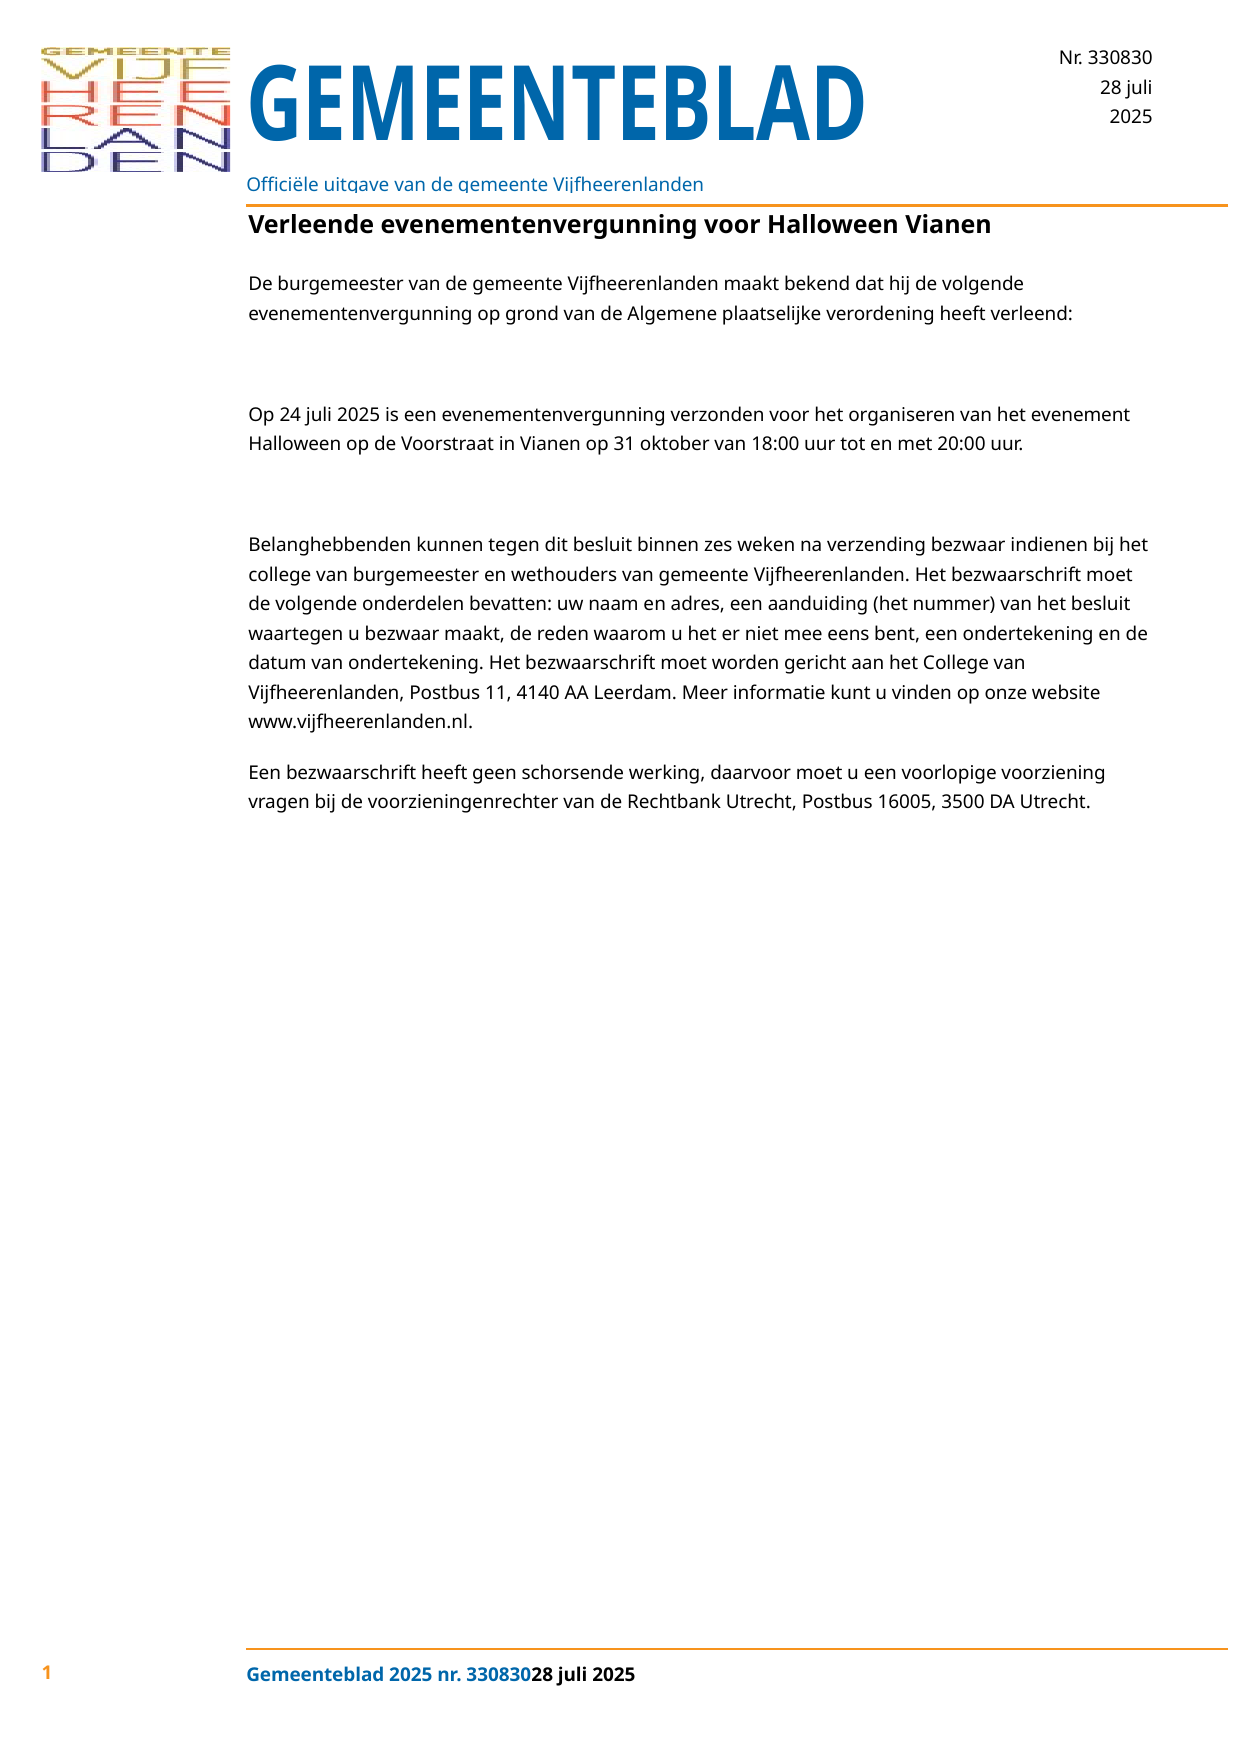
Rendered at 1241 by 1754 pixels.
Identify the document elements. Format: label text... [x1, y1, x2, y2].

picture [41, 47, 231, 172]
text Een bezwaarschrift heeft geen schorsende werking, daarvoor moet u een voorlopige voorziening vragen bij de voorzieningenrechter van de Rechtbank Utrecht, Postbus 16005, 3500 DA Utrecht. [248, 759, 1152, 814]
text Belanghebbenden kunnen tegen dit besluit binnen zes weken na verzending bezwaar indienen bij het college van burgemeester en wethouders van gemeente Vijfheerenlanden. Het bezwaarschrift moet de volgende onderdelen bevatten: uw naam en adres, een aanduiding (het nummer) van het besluit waartegen u bezwaar maakt, de reden waarom u het er niet mee eens bent, een ondertekening en de datum van ondertekening. Het bezwaarschrift moet worden gericht aan het College van Vijfheerenlanden, Postbus 11, 4140 AA Leerdam. Meer informatie kunt u vinden op onze website www.vijfheerenlanden.nl. [248, 531, 1152, 734]
text De burgemeester van de gemeente Vijfheerenlanden maakt bekend dat hij de volgende evenementenvergunning op grond van de Algemene plaatselijke verordening heeft verleend: [248, 270, 1152, 326]
text Verleende evenementenvergunning voor Halloween Vianen [248, 207, 1152, 241]
text Op 24 juli 2025 is een evenementenvergunning verzonden voor het organiseren van het evenement Halloween op de Voorstraat in Vianen op 31 oktober van 18:00 uur tot en met 20:00 uur. [248, 401, 1152, 456]
